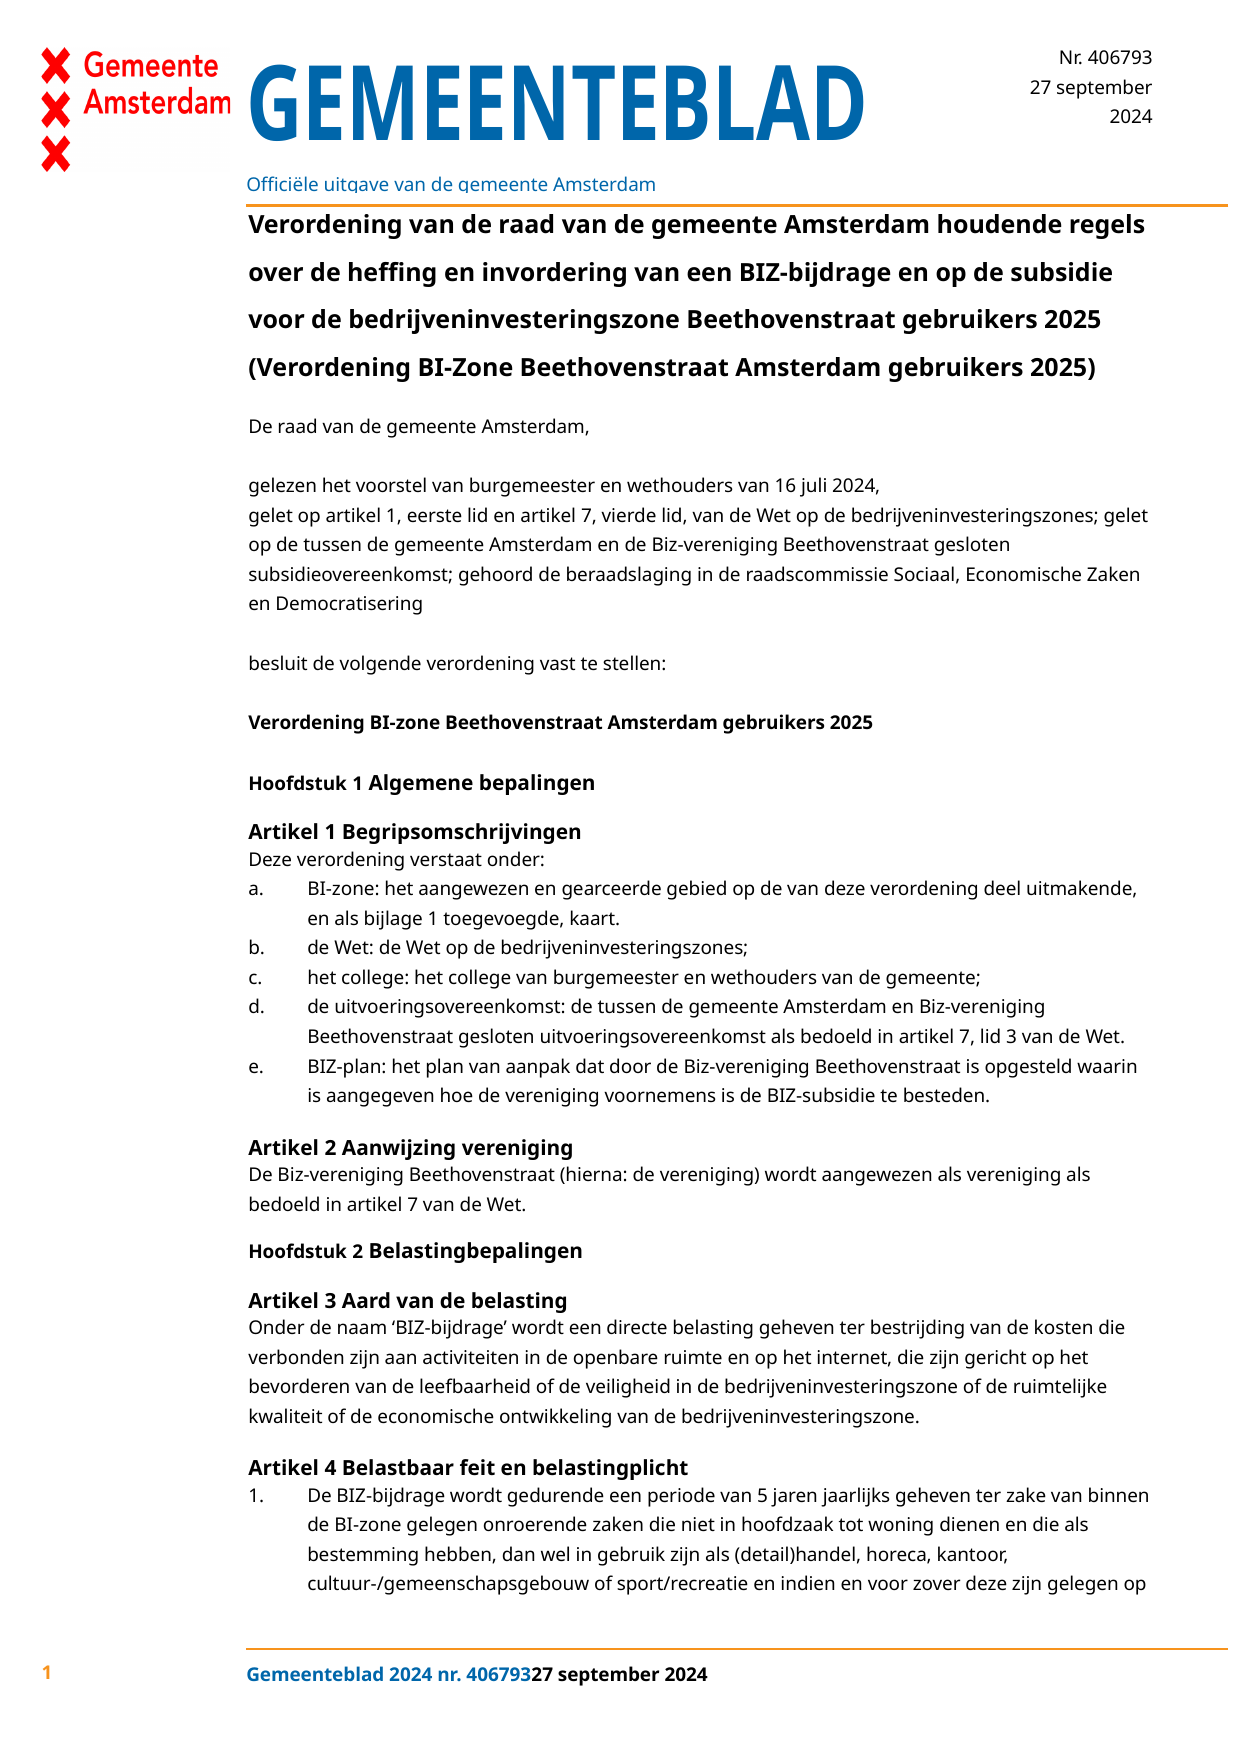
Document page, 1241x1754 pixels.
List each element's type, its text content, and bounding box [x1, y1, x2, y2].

list BI-zone: het aangewezen en gearceerde gebied op de van deze verordening deel uitmakende, en als bijlage 1 toegevoegde, kaart. [248, 875, 1152, 931]
text Hoofdstuk 2 Belastingbepalingen [248, 1237, 1152, 1265]
text Artikel 1 Begripsomschrijvingen [248, 817, 1152, 846]
text Onder de naam ‘BIZ-bijdrage’ wordt een directe belasting geheven ter bestrijding van de kosten die verbonden zijn aan activiteiten in de openbare ruimte en op het internet, die zijn gericht op het bevorderen van de leefbaarheid of de veiligheid in de bedrijveninvesteringszone of de ruimtelijke kwaliteit of de economische ontwikkeling van de bedrijveninvesteringszone. [248, 1314, 1152, 1429]
text Artikel 4 Belastbaar feit en belastingplicht [248, 1453, 1152, 1482]
list BIZ-plan: het plan van aanpak dat door de Biz-vereniging Beethovenstraat is opgesteld waarin is aangegeven hoe de vereniging voornemens is de BIZ-subsidie te besteden. [248, 1053, 1152, 1108]
text Artikel 3 Aard van de belasting [248, 1286, 1152, 1314]
text gelezen het voorstel van burgemeester en wethouders van 16 juli 2024, [248, 472, 1152, 498]
text gelet op artikel 1, eerste lid en artikel 7, vierde lid, van de Wet op de bedrijveninvesteringszones; gelet op de tussen de gemeente Amsterdam en de Biz-vereniging Beethovenstraat gesloten subsidieovereenkomst; gehoord de beraadslaging in de raadscommissie Sociaal, Economische Zaken en Democratisering [248, 502, 1152, 616]
text Deze verordening verstaat onder: [248, 846, 1152, 872]
list De BIZ-bijdrage wordt gedurende een periode van 5 jaren jaarlijks geheven ter zake van binnen de BI-zone gelegen onroerende zaken die niet in hoofdzaak tot woning dienen en die als bestemming hebben, dan wel in gebruik zijn als (detail)handel, horeca, kantoor, cultuur-/gemeenschapsgebouw of sport/recreatie en indien en voor zover deze zijn gelegen op [248, 1482, 1152, 1596]
list de Wet: de Wet op de bedrijveninvesteringszones; [248, 934, 1152, 960]
text Artikel 2 Aanwijzing vereniging [248, 1133, 1152, 1161]
list het college: het college van burgemeester en wethouders van de gemeente; [248, 964, 1152, 990]
text Hoofdstuk 1 Algemene bepalingen [248, 768, 1152, 797]
text Verordening BI-zone Beethovenstraat Amsterdam gebruikers 2025 [248, 709, 1152, 735]
text Verordening van de raad van de gemeente Amsterdam houdende regels over de heffing en invordering van een BIZ-bijdrage en op de subsidie voor de bedrijveninvesteringszone Beethovenstraat gebruikers 2025 (Verordening BI-Zone Beethovenstraat Amsterdam gebruikers 2025) [248, 207, 1152, 384]
text De Biz-vereniging Beethovenstraat (hierna: de vereniging) wordt aangewezen als vereniging als bedoeld in artikel 7 van de Wet. [248, 1161, 1152, 1217]
list de uitvoeringsovereenkomst: de tussen de gemeente Amsterdam en Biz-vereniging Beethovenstraat gesloten uitvoeringsovereenkomst als bedoeld in artikel 7, lid 3 van de Wet. [248, 994, 1152, 1049]
picture [41, 47, 231, 172]
text De raad van de gemeente Amsterdam, [248, 413, 1152, 439]
text besluit de volgende verordening vast te stellen: [248, 650, 1152, 676]
